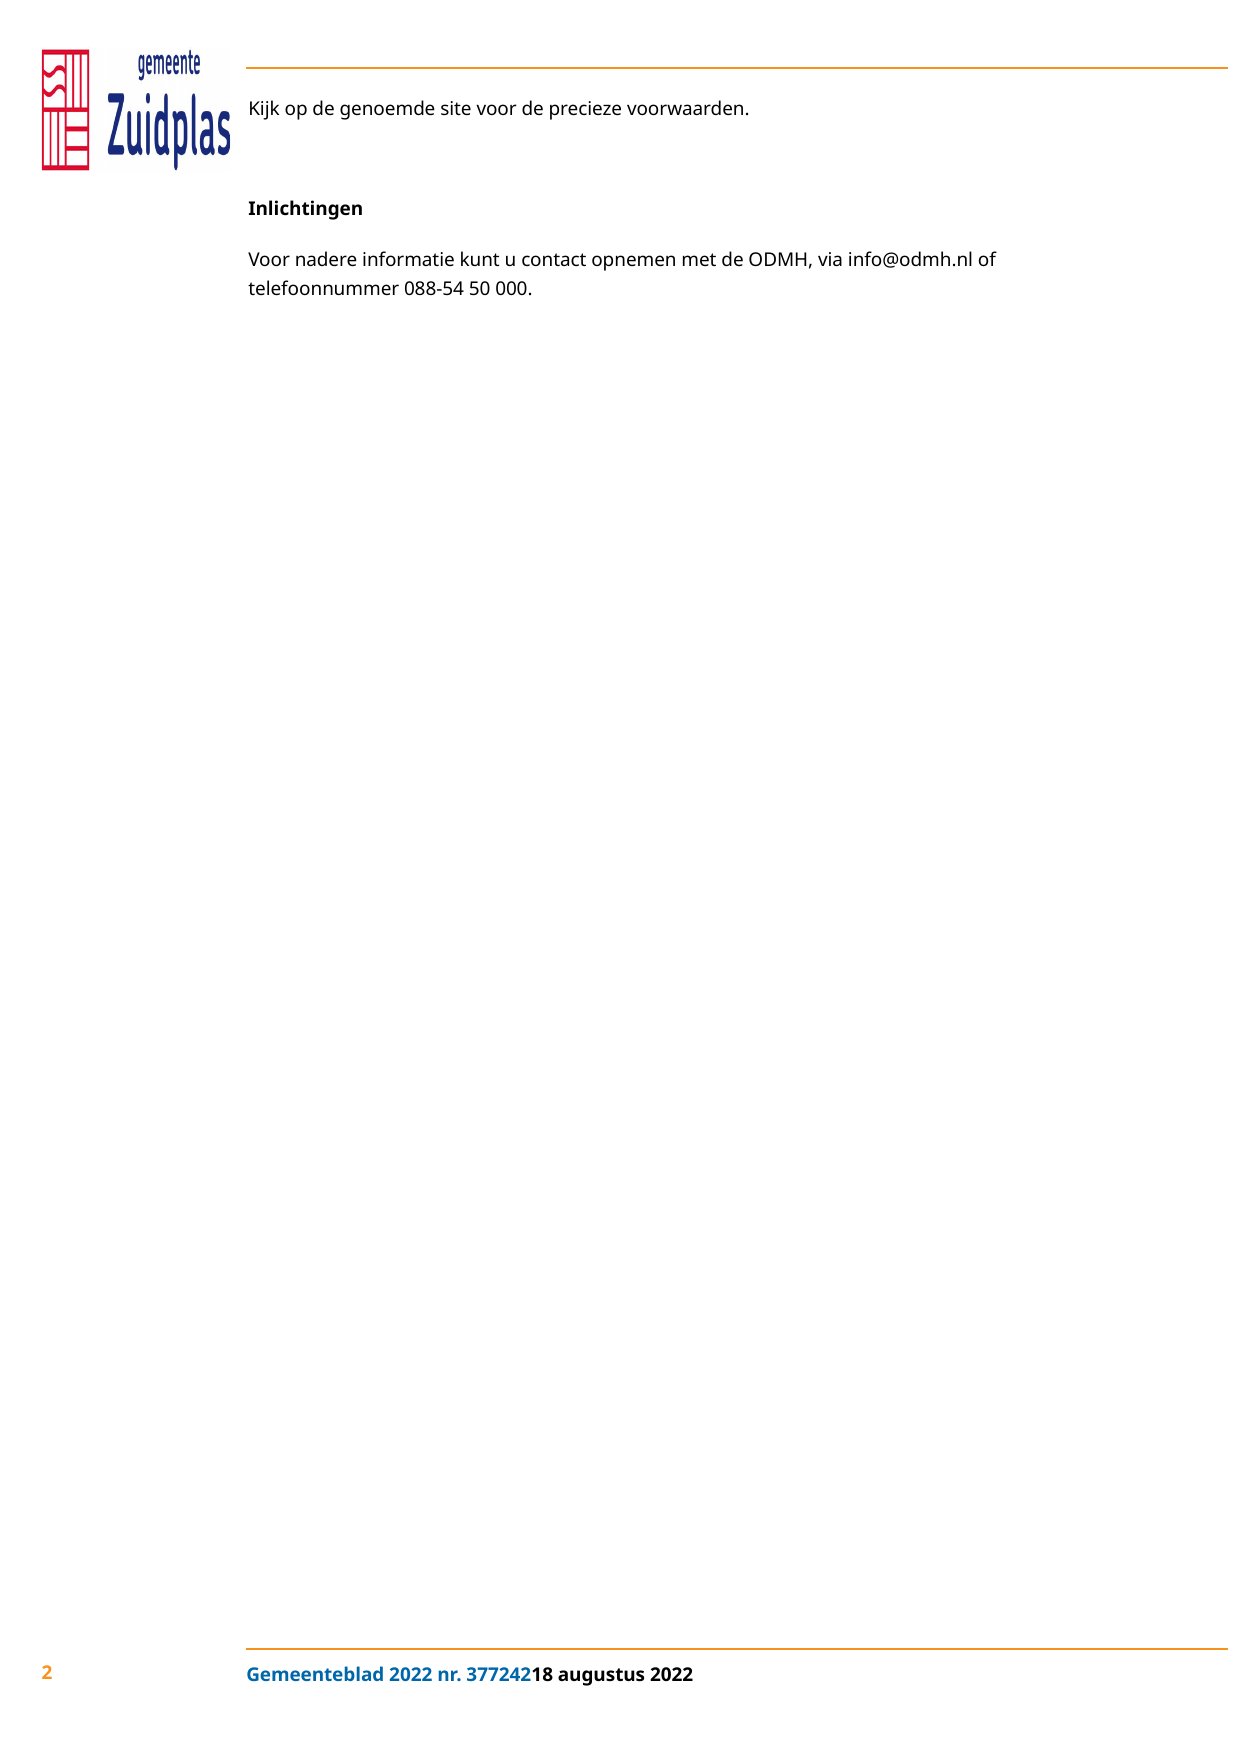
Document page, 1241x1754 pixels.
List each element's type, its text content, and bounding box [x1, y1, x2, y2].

text Voor nadere informatie kunt u contact opnemen met de ODMH, via info@odmh.nl of telefoonnummer 088-54 50 000. [248, 246, 1152, 301]
text Kijk op de genoemde site voor de precieze voorwaarden. [248, 95, 1152, 121]
picture [41, 47, 231, 172]
text Inlichtingen [248, 196, 1152, 221]
